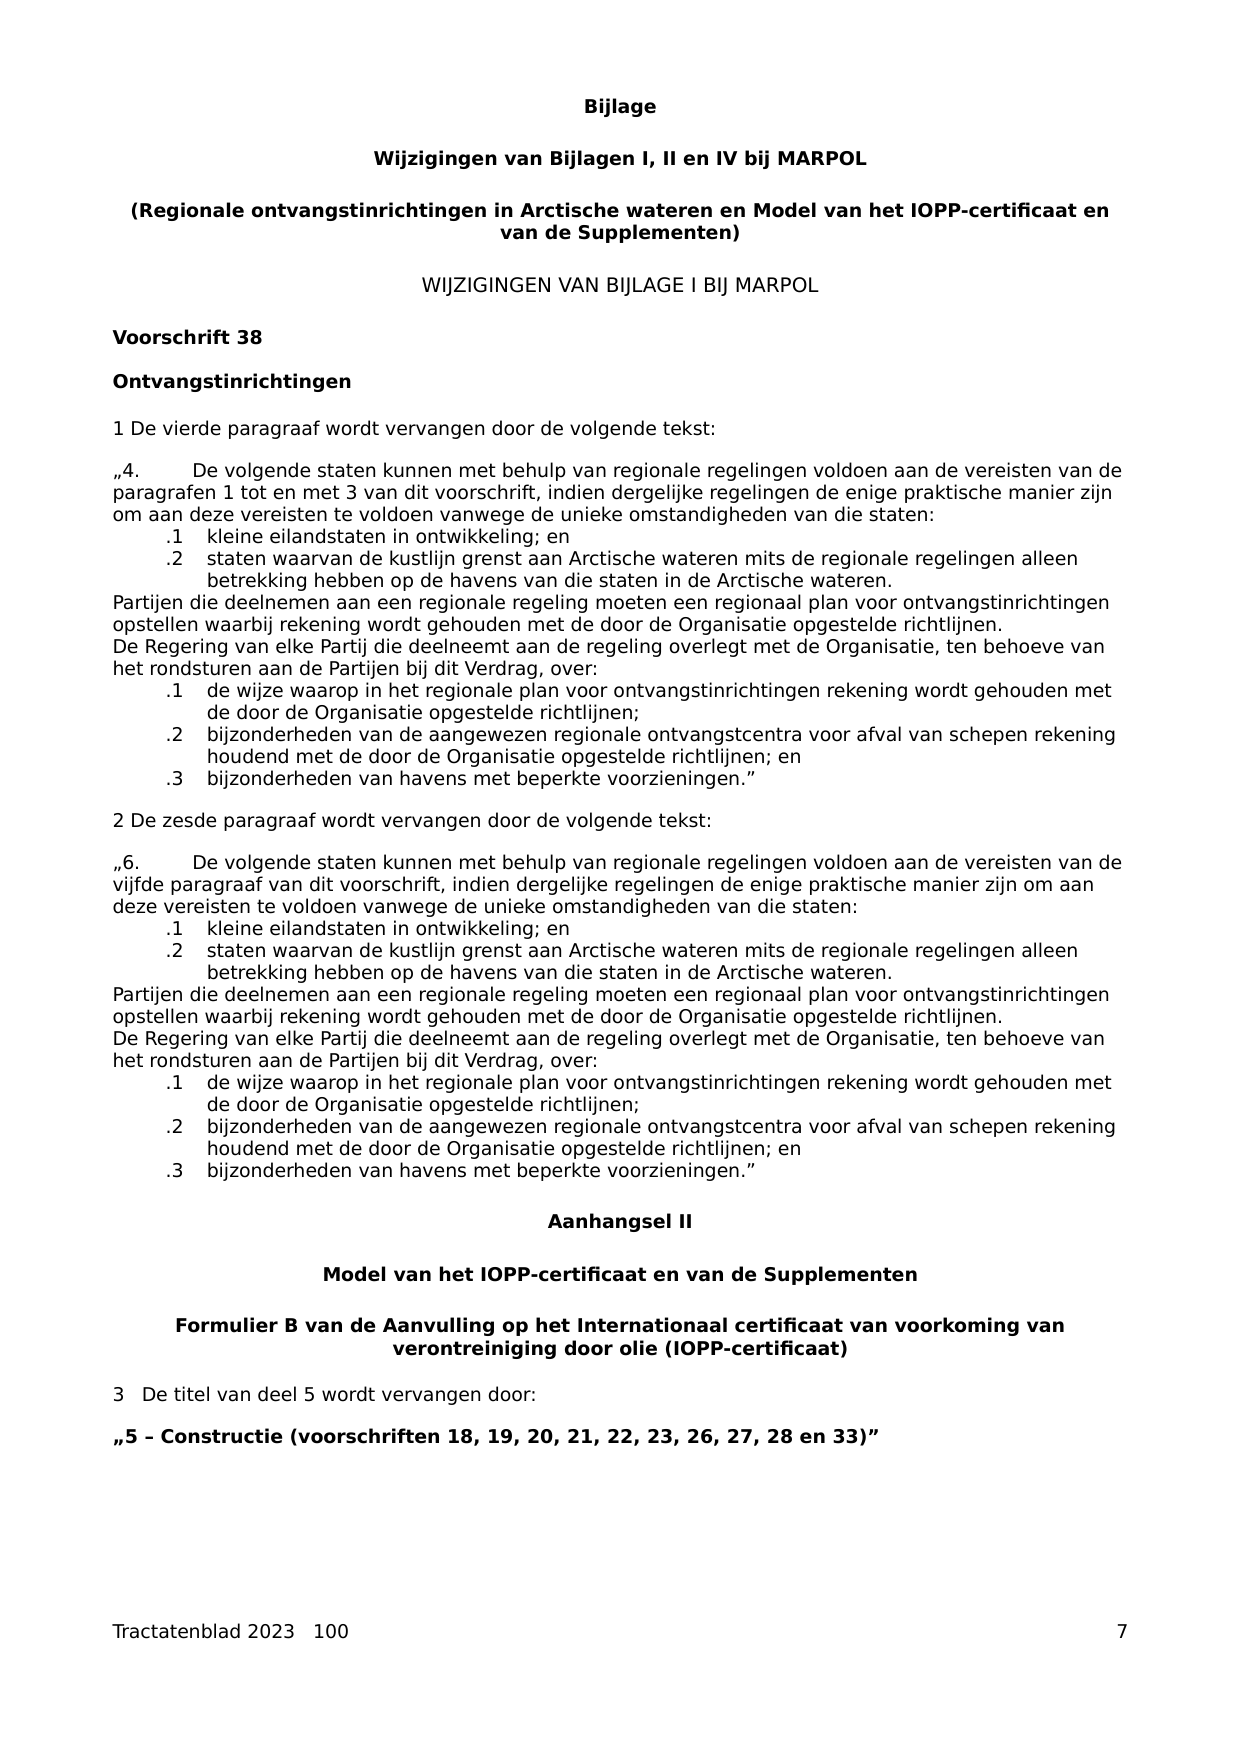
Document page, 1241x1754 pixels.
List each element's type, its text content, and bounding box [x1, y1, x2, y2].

text „4. De volgende staten kunnen met behulp van regionale regelingen voldoen aan de vereisten van de paragrafen 1 tot en met 3 van dit voorschrift, indien dergelijke regelingen de enige praktische manier zijn om aan deze vereisten te voldoen vanwege de unieke omstandigheden van die staten: [112, 460, 1128, 526]
subtitle Model van het IOPP-certificaat en van de Supplementen [112, 1263, 1128, 1285]
text 3 De titel van deel 5 wordt vervangen door: [112, 1384, 1128, 1406]
text .2 staten waarvan de kustlijn grenst aan Arctische wateren mits de regionale regelingen alleen betrekking hebben op de havens van die staten in de Arctische wateren. [165, 548, 1128, 592]
text De Regering van elke Partij die deelneemt aan de regeling overlegt met de Organisatie, ten behoeve van het rondsturen aan de Partijen bij dit Verdrag, over: [112, 636, 1128, 680]
text „6. De volgende staten kunnen met behulp van regionale regelingen voldoen aan de vereisten van de vijfde paragraaf van dit voorschrift, indien dergelijke regelingen de enige praktische manier zijn om aan deze vereisten te voldoen vanwege de unieke omstandigheden van die staten: [112, 852, 1128, 918]
text .2 bijzonderheden van de aangewezen regionale ontvangstcentra voor afval van schepen rekening houdend met de door de Organisatie opgestelde richtlijnen; en [165, 1116, 1128, 1159]
text .2 staten waarvan de kustlijn grenst aan Arctische wateren mits de regionale regelingen alleen betrekking hebben op de havens van die staten in de Arctische wateren. [165, 940, 1128, 984]
subtitle Aanhangsel II [112, 1211, 1128, 1233]
text Partijen die deelnemen aan een regionale regeling moeten een regionaal plan voor ontvangstinrichtingen opstellen waarbij rekening wordt gehouden met de door de Organisatie opgestelde richtlijnen. [112, 592, 1128, 636]
text Partijen die deelnemen aan een regionale regeling moeten een regionaal plan voor ontvangstinrichtingen opstellen waarbij rekening wordt gehouden met de door de Organisatie opgestelde richtlijnen. [112, 984, 1128, 1028]
text .3 bijzonderheden van havens met beperkte voorzieningen.” [165, 1159, 1128, 1181]
text .1 de wijze waarop in het regionale plan voor ontvangstinrichtingen rekening wordt gehouden met de door de Organisatie opgestelde richtlijnen; [165, 680, 1128, 724]
text .1 kleine eilandstaten in ontwikkeling; en [165, 526, 1128, 548]
subtitle WIJZIGINGEN VAN BIJLAGE I BIJ MARPOL [112, 274, 1128, 297]
text .1 de wijze waarop in het regionale plan voor ontvangstinrichtingen rekening wordt gehouden met de door de Organisatie opgestelde richtlijnen; [165, 1072, 1128, 1116]
text .3 bijzonderheden van havens met beperkte voorzieningen.” [165, 768, 1128, 790]
text 2 De zesde paragraaf wordt vervangen door de volgende tekst: [112, 810, 1128, 832]
subtitle Voorschrift 38 Ontvangstinrichtingen [112, 327, 1128, 393]
text „5 – Constructie (voorschriften 18, 19, 20, 21, 22, 23, 26, 27, 28 en 33)” [112, 1426, 1128, 1448]
text .1 kleine eilandstaten in ontwikkeling; en [165, 918, 1128, 940]
text De Regering van elke Partij die deelneemt aan de regeling overlegt met de Organisatie, ten behoeve van het rondsturen aan de Partijen bij dit Verdrag, over: [112, 1028, 1128, 1072]
subtitle Formulier B van de Aanvulling op het Internationaal certificaat van voorkoming van verontreiniging door olie (IOPP-certificaat) [112, 1315, 1128, 1359]
text 1 De vierde paragraaf wordt vervangen door de volgende tekst: [112, 418, 1128, 440]
subtitle Bijlage [112, 96, 1128, 118]
subtitle (Regionale ontvangstinrichtingen in Arctische wateren en Model van het IOPP-certificaat en van de Supplementen) [112, 200, 1128, 244]
subtitle Wijzigingen van Bijlagen I, II en IV bij MARPOL [112, 148, 1128, 170]
text .2 bijzonderheden van de aangewezen regionale ontvangstcentra voor afval van schepen rekening houdend met de door de Organisatie opgestelde richtlijnen; en [165, 724, 1128, 768]
